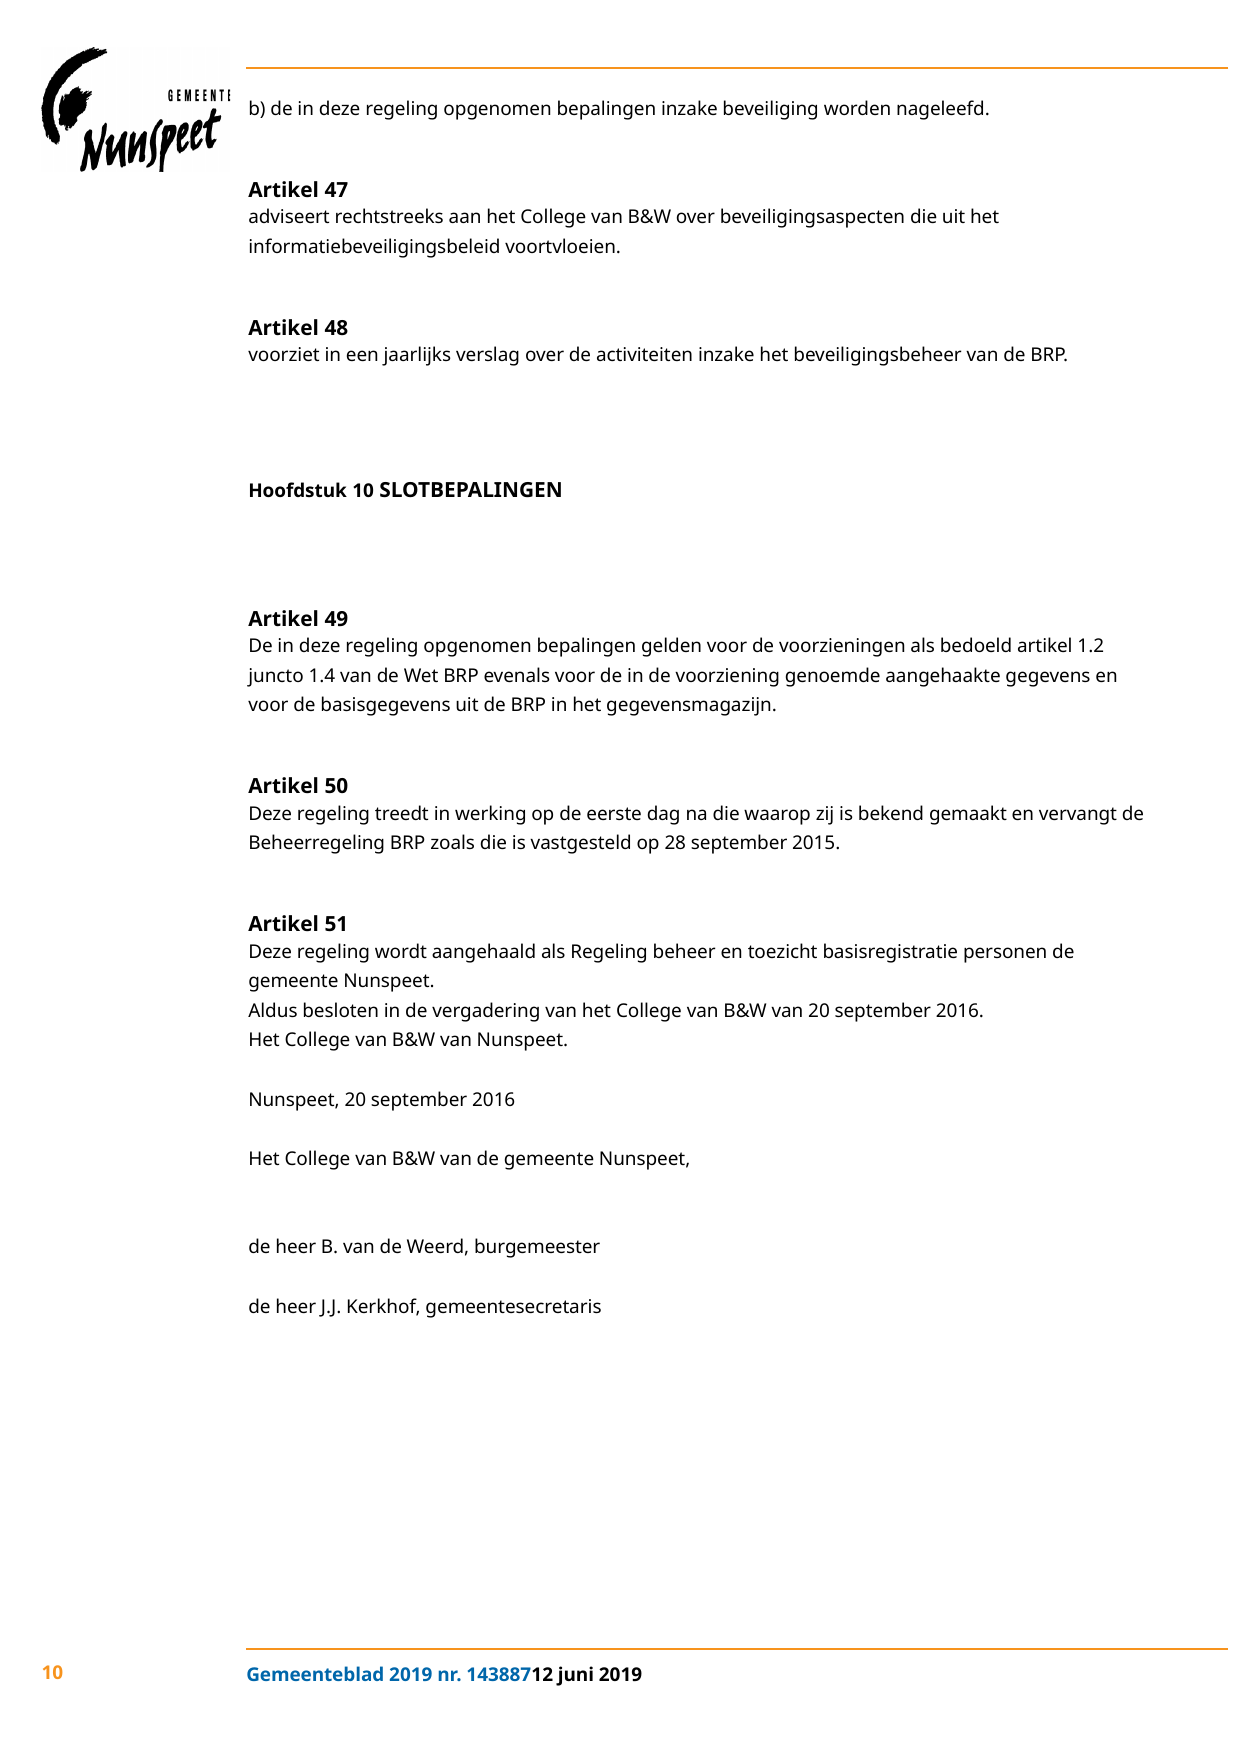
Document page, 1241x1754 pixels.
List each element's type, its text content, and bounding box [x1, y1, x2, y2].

text Hoofdstuk 10 SLOTBEPALINGEN [248, 476, 1152, 504]
text voorziet in een jaarlijks verslag over de activiteiten inzake het beveiligingsbeheer van de BRP. [248, 341, 1152, 367]
text De in deze regeling opgenomen bepalingen gelden voor de voorzieningen als bedoeld artikel 1.2 juncto 1.4 van de Wet BRP evenals voor de in de voorziening genoemde aangehaakte gegevens en voor de basisgegevens uit de BRP in het gegevensmagazijn. [248, 632, 1152, 717]
text Nunspeet, 20 september 2016 [248, 1086, 1152, 1111]
text Artikel 51 [248, 909, 1152, 938]
text Het College van B&W van Nunspeet. [248, 1027, 1152, 1052]
text adviseert rechtstreeks aan het College van B&W over beveiligingsaspecten die uit het informatiebeveiligingsbeleid voortvloeien. [248, 203, 1152, 258]
text Artikel 47 [248, 175, 1152, 203]
text de heer J.J. Kerkhof, gemeentesecretaris [248, 1293, 1152, 1318]
text Artikel 49 [248, 604, 1152, 632]
text Het College van B&W van de gemeente Nunspeet, [248, 1145, 1152, 1171]
text de heer B. van de Weerd, burgemeester [248, 1234, 1152, 1259]
text Artikel 50 [248, 771, 1152, 800]
text Deze regeling treedt in werking op de eerste dag na die waarop zij is bekend gemaakt en vervangt de Beheerregeling BRP zoals die is vastgesteld op 28 september 2015. [248, 800, 1152, 855]
text b) de in deze regeling opgenomen bepalingen inzake beveiliging worden nageleefd. [248, 95, 1152, 121]
text Artikel 48 [248, 313, 1152, 341]
picture [41, 47, 231, 172]
text Deze regeling wordt aangehaald als Regeling beheer en toezicht basisregistratie personen de gemeente Nunspeet. [248, 938, 1152, 993]
text Aldus besloten in de vergadering van het College van B&W van 20 september 2016. [248, 997, 1152, 1023]
